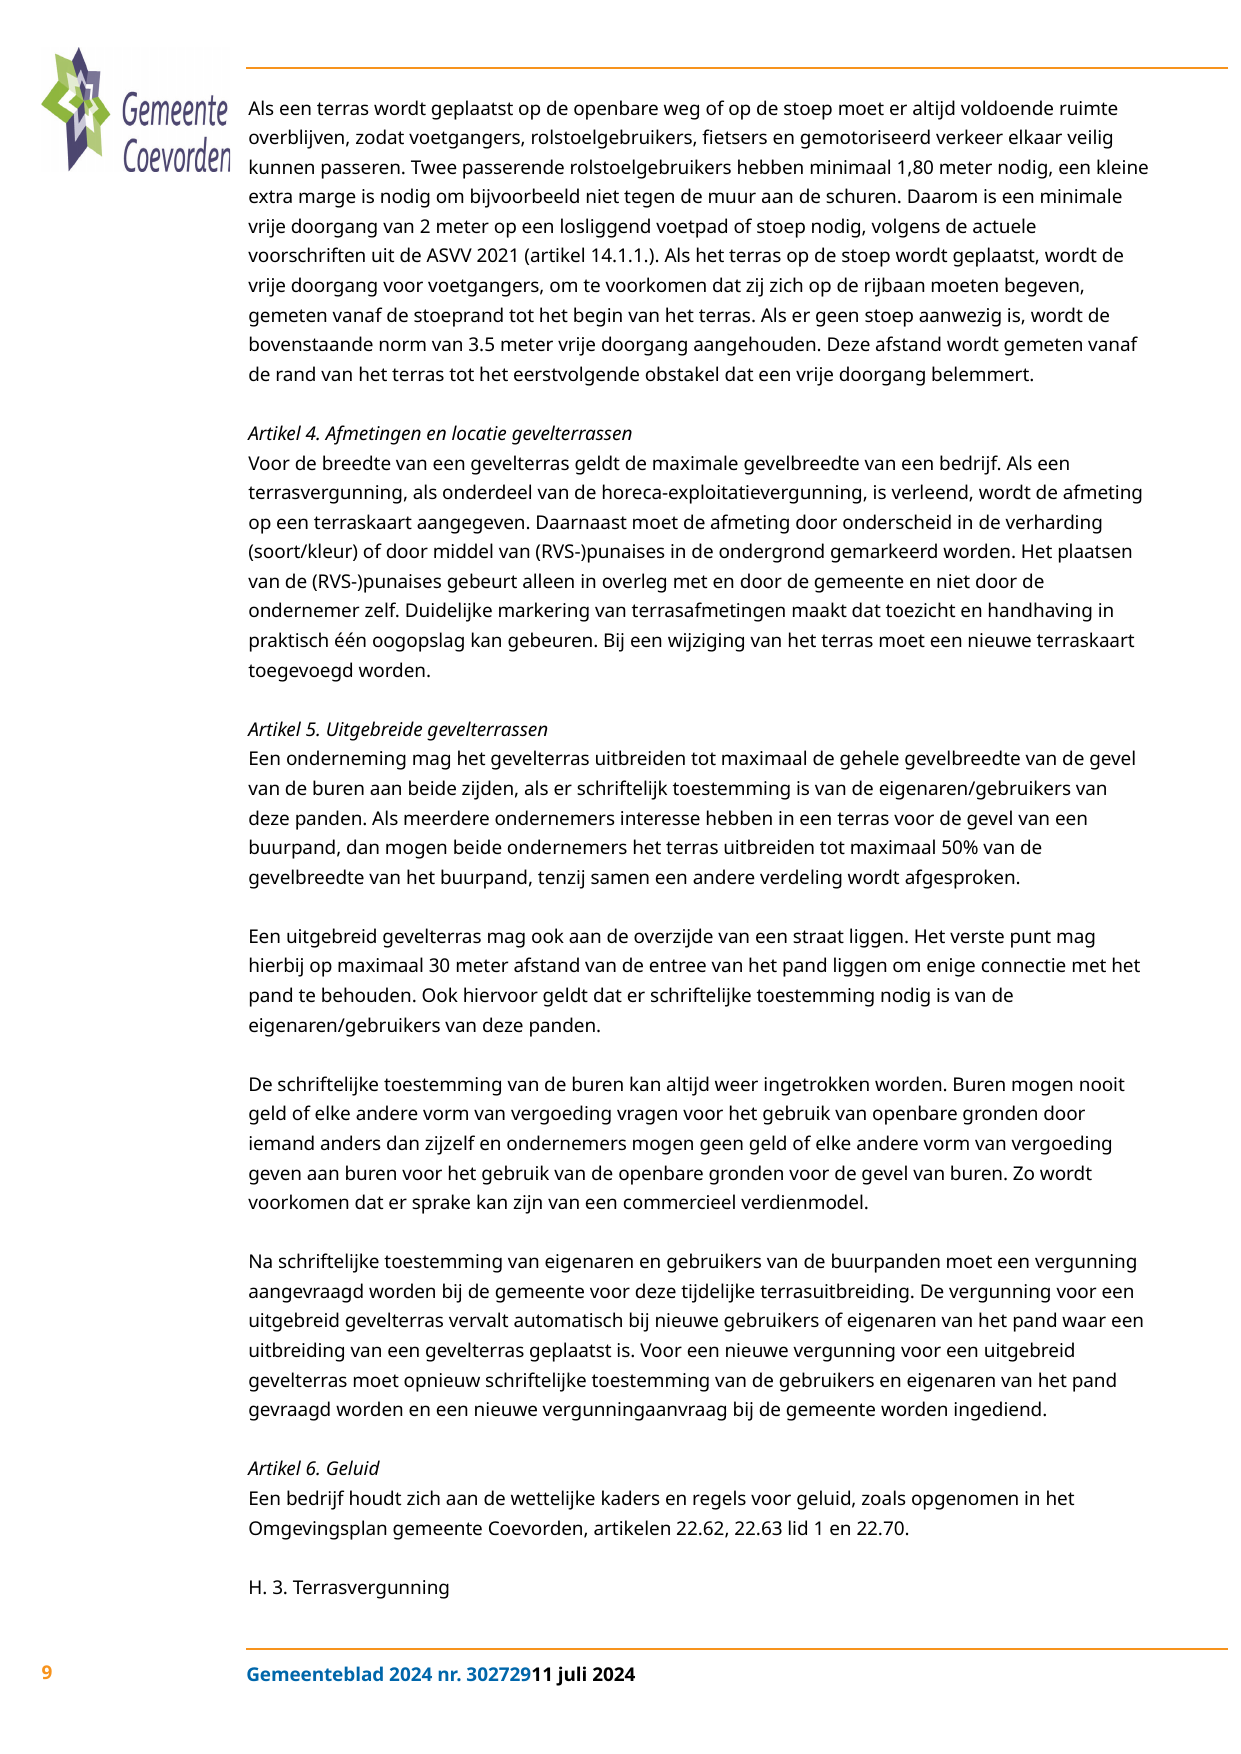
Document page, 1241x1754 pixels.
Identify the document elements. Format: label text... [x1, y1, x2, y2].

text Artikel 4. Afmetingen en locatie gevelterrassen [248, 420, 1152, 446]
text De schriftelijke toestemming van de buren kan altijd weer ingetrokken worden. Buren mogen nooit geld of elke andere vorm van vergoeding vragen voor het gebruik van openbare gronden door iemand anders dan zijzelf en ondernemers mogen geen geld of elke andere vorm van vergoeding geven aan buren voor het gebruik van de openbare gronden voor de gevel van buren. Zo wordt voorkomen dat er sprake kan zijn van een commercieel verdienmodel. [248, 1071, 1152, 1215]
text Een uitgebreid gevelterras mag ook aan de overzijde van een straat liggen. Het verste punt mag hierbij op maximaal 30 meter afstand van de entree van het pand liggen om enige connectie met het pand te behouden. Ook hiervoor geldt dat er schriftelijke toestemming nodig is van de eigenaren/gebruikers van deze panden. [248, 923, 1152, 1038]
text Voor de breedte van een gevelterras geldt de maximale gevelbreedte van een bedrijf. Als een terrasvergunning, als onderdeel van de horeca-exploitatievergunning, is verleend, wordt de afmeting op een terraskaart aangegeven. Daarnaast moet de afmeting door onderscheid in de verharding (soort/kleur) of door middel van (RVS-)punaises in de ondergrond gemarkeerd worden. Het plaatsen van de (RVS-)punaises gebeurt alleen in overleg met en door de gemeente en niet door de ondernemer zelf. Duidelijke markering van terrasafmetingen maakt dat toezicht en handhaving in praktisch één oogopslag kan gebeuren. Bij een wijziging van het terras moet een nieuwe terraskaart toegevoegd worden. [248, 450, 1152, 683]
text Artikel 6. Geluid [248, 1456, 1152, 1481]
text Een bedrijf houdt zich aan de wettelijke kaders en regels voor geluid, zoals opgenomen in het Omgevingsplan gemeente Coevorden, artikelen 22.62, 22.63 lid 1 en 22.70. [248, 1485, 1152, 1541]
text Na schriftelijke toestemming van eigenaren en gebruikers van de buurpanden moet een vergunning aangevraagd worden bij de gemeente voor deze tijdelijke terrasuitbreiding. De vergunning voor een uitgebreid gevelterras vervalt automatisch bij nieuwe gebruikers of eigenaren van het pand waar een uitbreiding van een gevelterras geplaatst is. Voor een nieuwe vergunning voor een uitgebreid gevelterras moet opnieuw schriftelijke toestemming van de gebruikers en eigenaren van het pand gevraagd worden en een nieuwe vergunningaanvraag bij de gemeente worden ingediend. [248, 1248, 1152, 1422]
text Als een terras wordt geplaatst op de openbare weg of op de stoep moet er altijd voldoende ruimte overblijven, zodat voetgangers, rolstoelgebruikers, fietsers en gemotoriseerd verkeer elkaar veilig kunnen passeren. Twee passerende rolstoelgebruikers hebben minimaal 1,80 meter nodig, een kleine extra marge is nodig om bijvoorbeeld niet tegen de muur aan de schuren. Daarom is een minimale vrije doorgang van 2 meter op een losliggend voetpad of stoep nodig, volgens de actuele voorschriften uit de ASVV 2021 (artikel 14.1.1.). Als het terras op de stoep wordt geplaatst, wordt de vrije doorgang voor voetgangers, om te voorkomen dat zij zich op de rijbaan moeten begeven, gemeten vanaf de stoeprand tot het begin van het terras. Als er geen stoep aanwezig is, wordt de bovenstaande norm van 3.5 meter vrije doorgang aangehouden. Deze afstand wordt gemeten vanaf de rand van het terras tot het eerstvolgende obstakel dat een vrije doorgang belemmert. [248, 95, 1152, 387]
text Een onderneming mag het gevelterras uitbreiden tot maximaal de gehele gevelbreedte van de gevel van de buren aan beide zijden, als er schriftelijk toestemming is van de eigenaren/gebruikers van deze panden. Als meerdere ondernemers interesse hebben in een terras voor de gevel van een buurpand, dan mogen beide ondernemers het terras uitbreiden tot maximaal 50% van de gevelbreedte van het buurpand, tenzij samen een andere verdeling wordt afgesproken. [248, 746, 1152, 890]
picture [41, 47, 231, 172]
text Artikel 5. Uitgebreide gevelterrassen [248, 716, 1152, 742]
text H. 3. Terrasvergunning [248, 1574, 1152, 1600]
